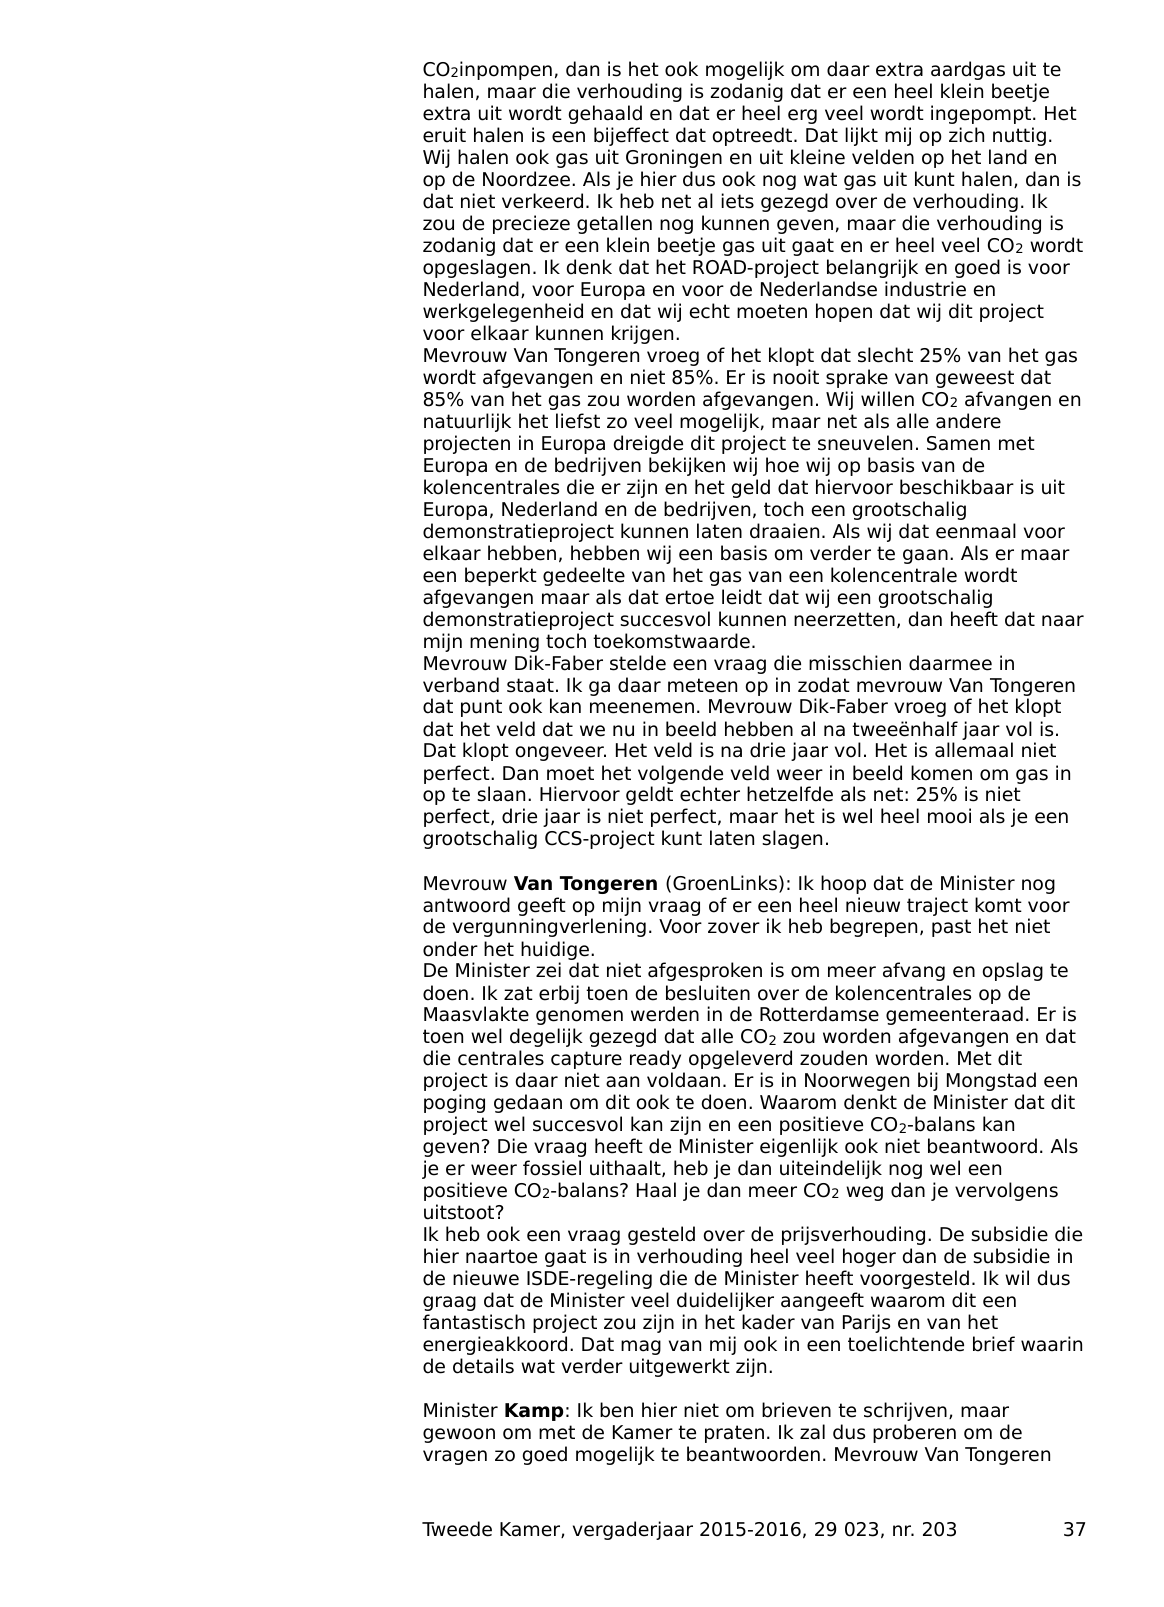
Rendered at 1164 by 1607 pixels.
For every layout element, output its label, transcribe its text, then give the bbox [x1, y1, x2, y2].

text Mevrouw Van Tongeren vroeg of het klopt dat slecht 25% van het gas wordt afgevangen en niet 85%. Er is nooit sprake van geweest dat 85% van het gas zou worden afgevangen. Wij willen CO2 afvangen en natuurlijk het liefst zo veel mogelijk, maar net als alle andere projecten in Europa dreigde dit project te sneuvelen. Samen met Europa en de bedrijven bekijken wij hoe wij op basis van de kolencentrales die er zijn en het geld dat hiervoor beschikbaar is uit Europa, Nederland en de bedrijven, toch een grootschalig demonstratieproject kunnen laten draaien. Als wij dat eenmaal voor elkaar hebben, hebben wij een basis om verder te gaan. Als er maar een beperkt gedeelte van het gas van een kolencentrale wordt afgevangen maar als dat ertoe leidt dat wij een grootschalig demonstratieproject succesvol kunnen neerzetten, dan heeft dat naar mijn mening toch toekomstwaarde. [422, 345, 1087, 652]
text Mevrouw Dik-Faber stelde een vraag die misschien daarmee in verband staat. Ik ga daar meteen op in zodat mevrouw Van Tongeren dat punt ook kan meenemen. Mevrouw Dik-Faber vroeg of het klopt dat het veld dat we nu in beeld hebben al na tweeënhalf jaar vol is. Dat klopt ongeveer. Het veld is na drie jaar vol. Het is allemaal niet perfect. Dan moet het volgende veld weer in beeld komen om gas in op te slaan. Hiervoor geldt echter hetzelfde als net: 25% is niet perfect, drie jaar is niet perfect, maar het is wel heel mooi als je een grootschalig CCS-project kunt laten slagen. [422, 652, 1087, 850]
text Mevrouw Van Tongeren (GroenLinks): Ik hoop dat de Minister nog antwoord geeft op mijn vraag of er een heel nieuw traject komt voor de vergunningverlening. Voor zover ik heb begrepen, past het niet onder het huidige. [422, 872, 1087, 960]
text CO2inpompen, dan is het ook mogelijk om daar extra aardgas uit te halen, maar die verhouding is zodanig dat er een heel klein beetje extra uit wordt gehaald en dat er heel erg veel wordt ingepompt. Het eruit halen is een bijeffect dat optreedt. Dat lijkt mij op zich nuttig. Wij halen ook gas uit Groningen en uit kleine velden op het land en op de Noordzee. Als je hier dus ook nog wat gas uit kunt halen, dan is dat niet verkeerd. Ik heb net al iets gezegd over de verhouding. Ik zou de precieze getallen nog kunnen geven, maar die verhouding is zodanig dat er een klein beetje gas uit gaat en er heel veel CO2 wordt opgeslagen. Ik denk dat het ROAD-project belangrijk en goed is voor Nederland, voor Europa en voor de Nederlandse industrie en werkgelegenheid en dat wij echt moeten hopen dat wij dit project voor elkaar kunnen krijgen. [422, 59, 1087, 345]
text Ik heb ook een vraag gesteld over de prijsverhouding. De subsidie die hier naartoe gaat is in verhouding heel veel hoger dan de subsidie in de nieuwe ISDE-regeling die de Minister heeft voorgesteld. Ik wil dus graag dat de Minister veel duidelijker aangeeft waarom dit een fantastisch project zou zijn in het kader van Parijs en van het energieakkoord. Dat mag van mij ook in een toelichtende brief waarin de details wat verder uitgewerkt zijn. [422, 1224, 1087, 1378]
text Minister Kamp: Ik ben hier niet om brieven te schrijven, maar gewoon om met de Kamer te praten. Ik zal dus proberen om de vragen zo goed mogelijk te beantwoorden. Mevrouw Van Tongeren [422, 1400, 1087, 1466]
text De Minister zei dat niet afgesproken is om meer afvang en opslag te doen. Ik zat erbij toen de besluiten over de kolencentrales op de Maasvlakte genomen werden in de Rotterdamse gemeenteraad. Er is toen wel degelijk gezegd dat alle CO2 zou worden afgevangen en dat die centrales capture ready opgeleverd zouden worden. Met dit project is daar niet aan voldaan. Er is in Noorwegen bij Mongstad een poging gedaan om dit ook te doen. Waarom denkt de Minister dat dit project wel succesvol kan zijn en een positieve CO2-balans kan geven? Die vraag heeft de Minister eigenlijk ook niet beantwoord. Als je er weer fossiel uithaalt, heb je dan uiteindelijk nog wel een positieve CO2-balans? Haal je dan meer CO2 weg dan je vervolgens uitstoot? [422, 960, 1087, 1224]
